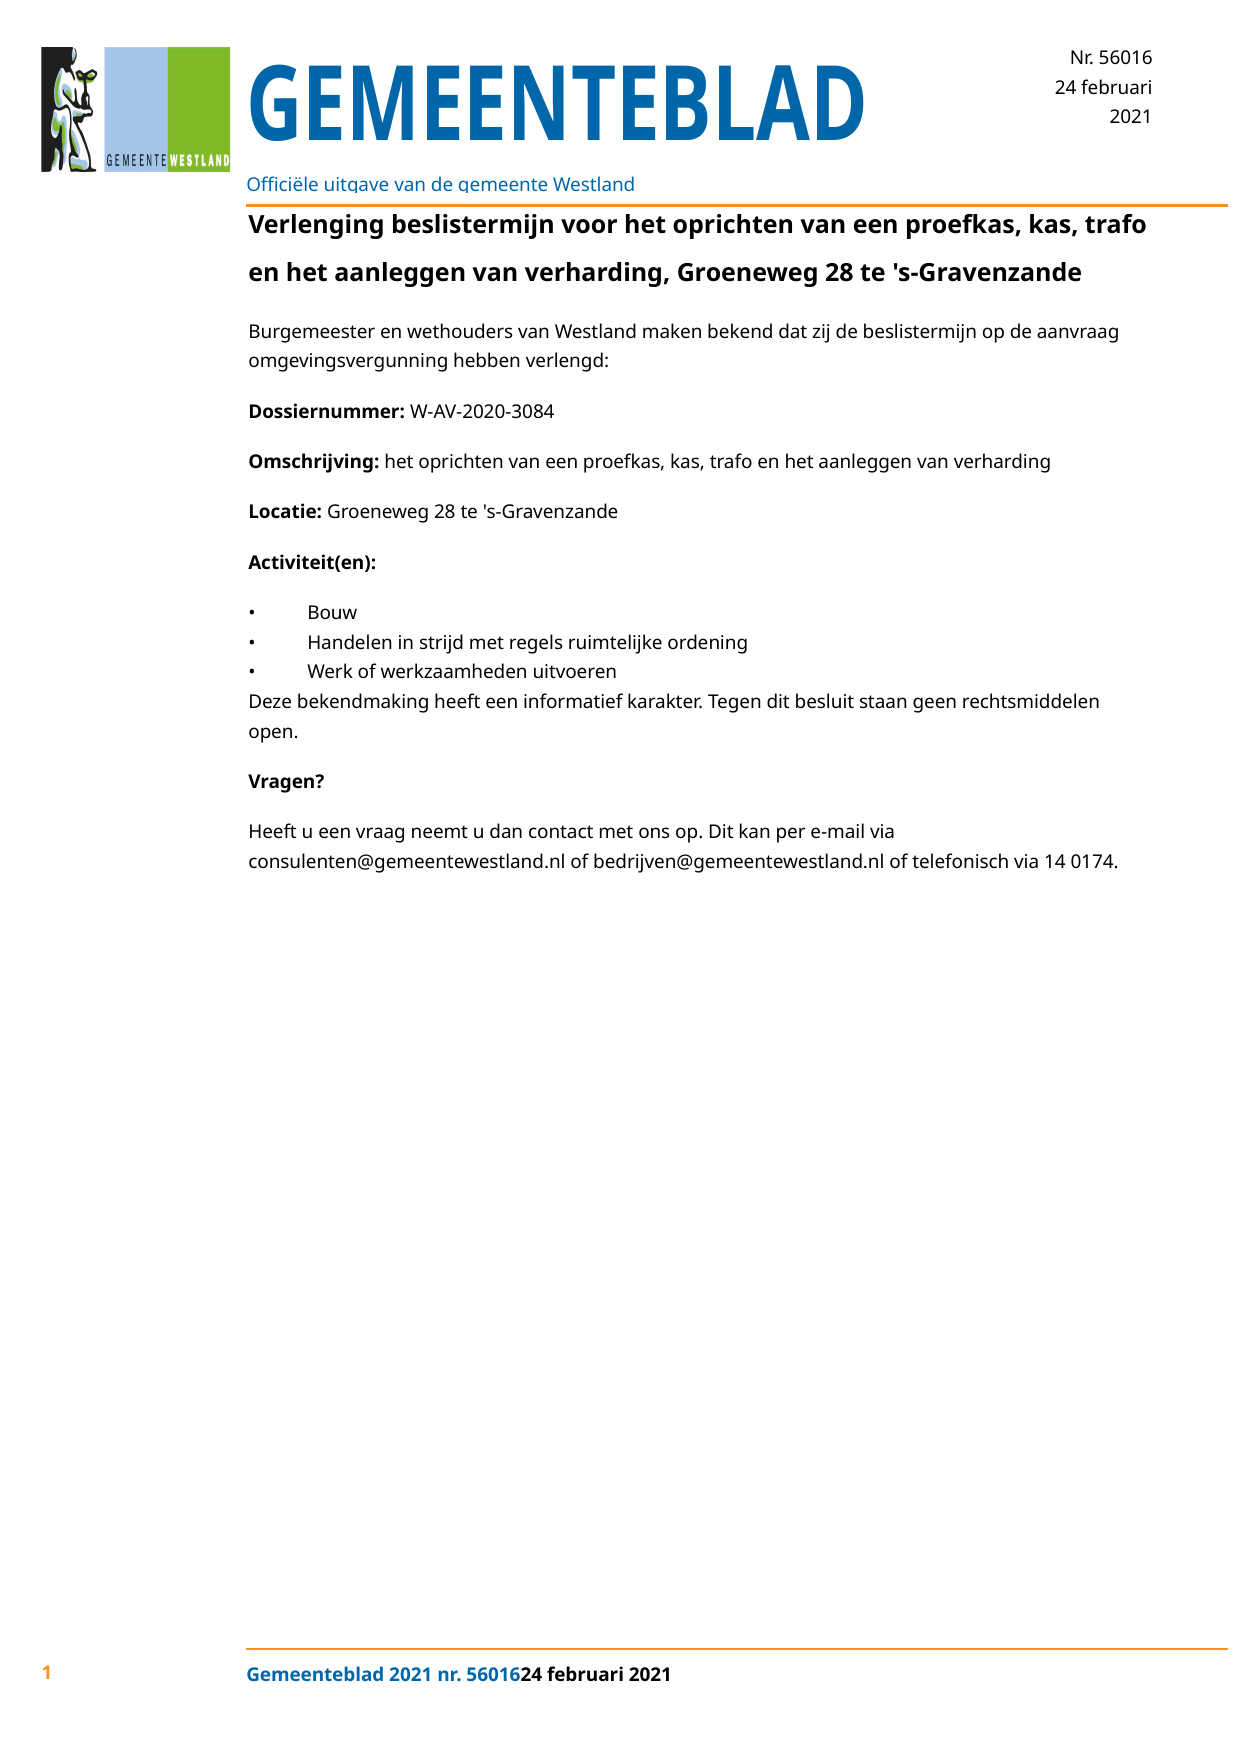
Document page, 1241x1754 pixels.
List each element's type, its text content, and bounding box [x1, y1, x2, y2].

text Omschrijving: het oprichten van een proefkas, kas, trafo en het aanleggen van verharding [248, 448, 1152, 474]
list Werk of werkzaamheden uitvoeren [248, 659, 1152, 684]
text Heeft u een vraag neemt u dan contact met ons op. Dit kan per e-mail via consulenten@gemeentewestland.nl of bedrijven@gemeentewestland.nl of telefonisch via 14 0174. [248, 819, 1152, 874]
list Handelen in strijd met regels ruimtelijke ordening [248, 629, 1152, 655]
text Dossiernummer: W-AV-2020-3084 [248, 398, 1152, 424]
text Verlenging beslistermijn voor het oprichten van een proefkas, kas, trafo en het aanleggen van verharding, Groeneweg 28 te 's-Gravenzande [248, 207, 1152, 288]
picture [41, 47, 231, 172]
text Vragen? [248, 768, 1152, 794]
text Activiteit(en): [248, 549, 1152, 575]
text Burgemeester en wethouders van Westland maken bekend dat zij de beslistermijn op de aanvraag omgevingsvergunning hebben verlengd: [248, 318, 1152, 373]
text Deze bekendmaking heeft een informatief karakter. Tegen dit besluit staan geen rechtsmiddelen open. [248, 688, 1152, 744]
list Bouw [248, 599, 1152, 625]
text Locatie: Groeneweg 28 te 's-Gravenzande [248, 499, 1152, 524]
